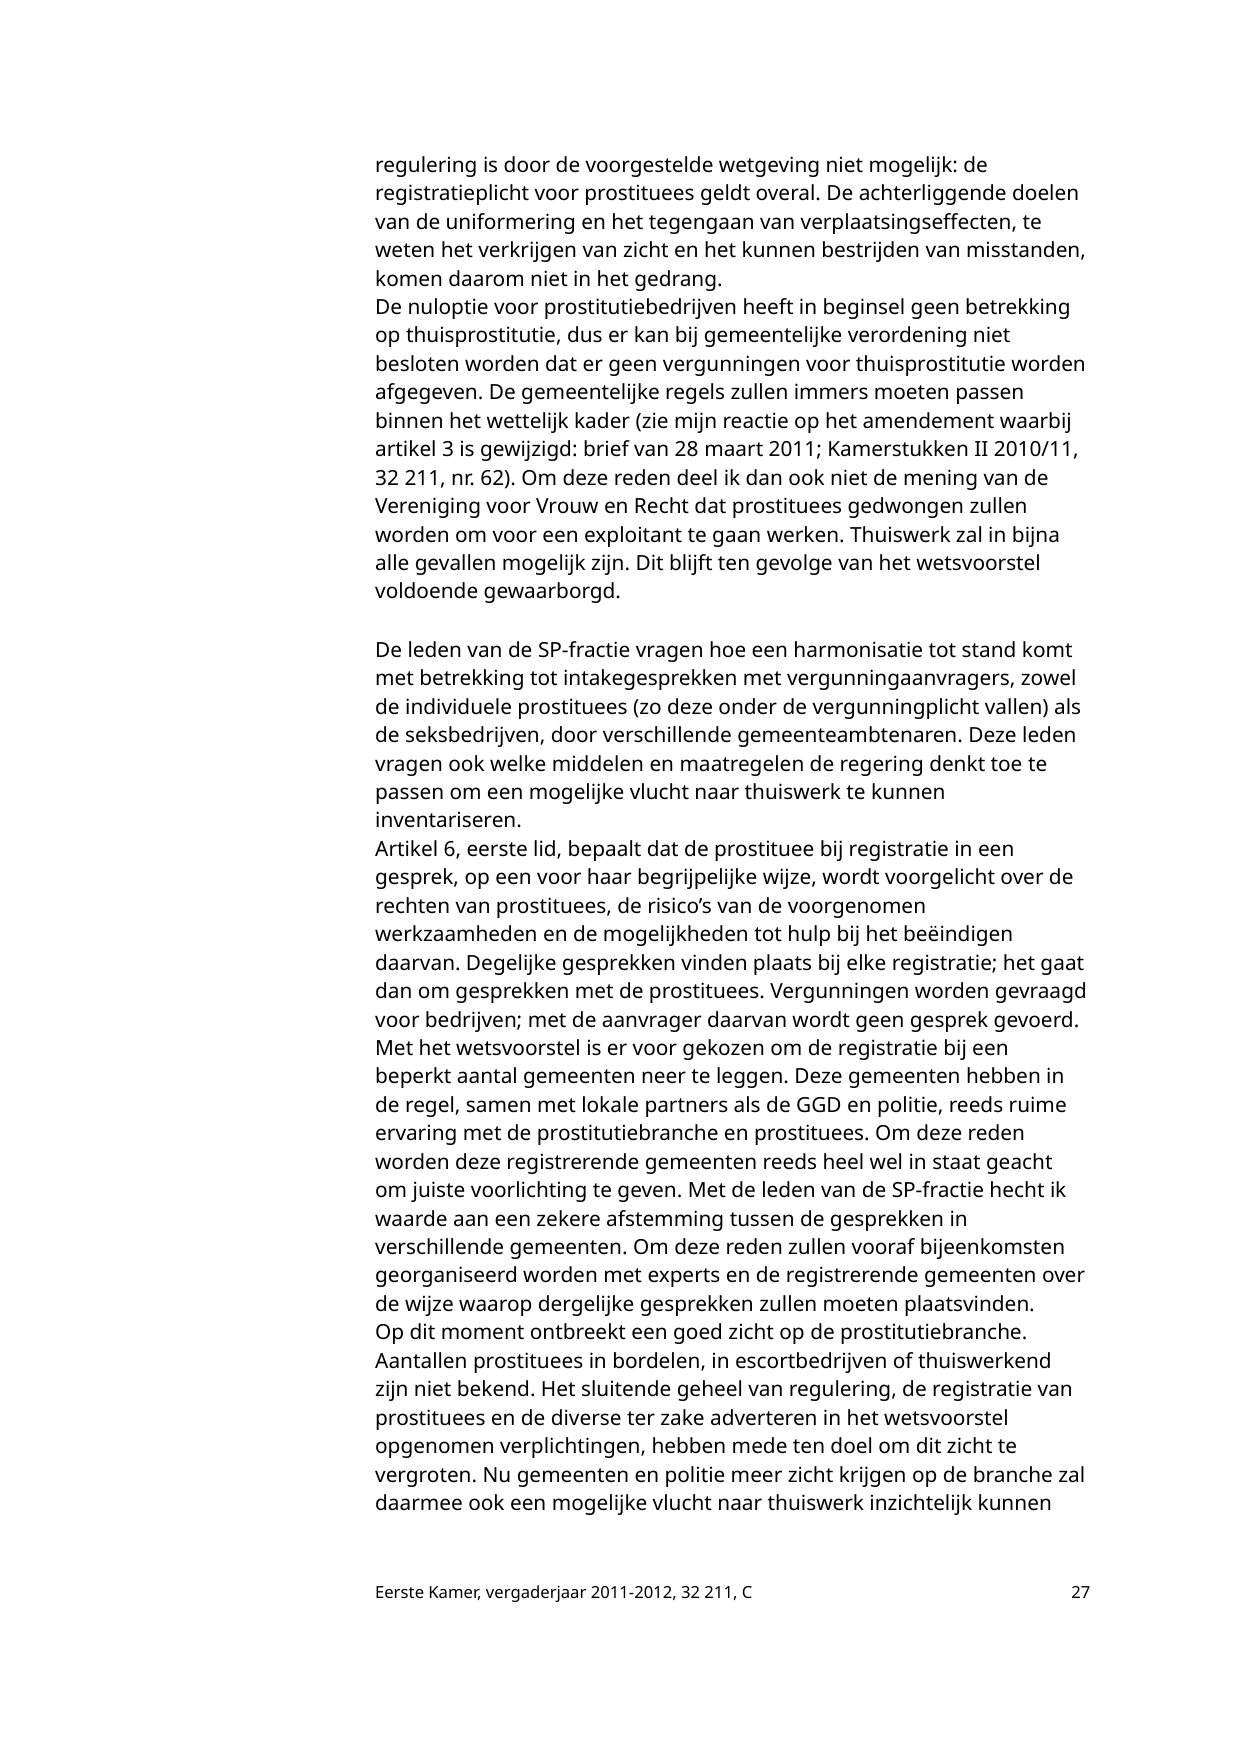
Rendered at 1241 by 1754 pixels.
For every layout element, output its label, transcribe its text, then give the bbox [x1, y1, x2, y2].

text Artikel 6, eerste lid, bepaalt dat de prostituee bij registratie in een gesprek, op een voor haar begrijpelijke wijze, wordt voorgelicht over de rechten van prostituees, de risico’s van de voorgenomen werkzaamheden en de mogelijkheden tot hulp bij het beëindigen daarvan. Degelijke gesprekken vinden plaats bij elke registratie; het gaat dan om gesprekken met de prostituees. Vergunningen worden gevraagd voor bedrijven; met de aanvrager daarvan wordt geen gesprek gevoerd. [375, 834, 1090, 1033]
text De leden van de SP-fractie vragen hoe een harmonisatie tot stand komt met betrekking tot intakegesprekken met vergunningaanvragers, zowel de individuele prostituees (zo deze onder de vergunningplicht vallen) als de seksbedrijven, door verschillende gemeenteambtenaren. Deze leden vragen ook welke middelen en maatregelen de regering denkt toe te passen om een mogelijke vlucht naar thuiswerk te kunnen inventariseren. [375, 635, 1090, 834]
text Op dit moment ontbreekt een goed zicht op de prostitutiebranche. Aantallen prostituees in bordelen, in escortbedrijven of thuiswerkend zijn niet bekend. Het sluitende geheel van regulering, de registratie van prostituees en de diverse ter zake adverteren in het wetsvoorstel opgenomen verplichtingen, hebben mede ten doel om dit zicht te vergroten. Nu gemeenten en politie meer zicht krijgen op de branche zal daarmee ook een mogelijke vlucht naar thuiswerk inzichtelijk kunnen [375, 1317, 1090, 1517]
text De nuloptie voor prostitutiebedrijven heeft in beginsel geen betrekking op thuisprostitutie, dus er kan bij gemeentelijke verordening niet besloten worden dat er geen vergunningen voor thuisprostitutie worden afgegeven. De gemeentelijke regels zullen immers moeten passen binnen het wettelijk kader (zie mijn reactie op het amendement waarbij artikel 3 is gewijzigd: brief van 28 maart 2011; Kamerstukken II 2010/11, 32 211, nr. 62). Om deze reden deel ik dan ook niet de mening van de Vereniging voor Vrouw en Recht dat prostituees gedwongen zullen worden om voor een exploitant te gaan werken. Thuiswerk zal in bijna alle gevallen mogelijk zijn. Dit blijft ten gevolge van het wetsvoorstel voldoende gewaarborgd. [375, 292, 1090, 605]
text Met het wetsvoorstel is er voor gekozen om de registratie bij een beperkt aantal gemeenten neer te leggen. Deze gemeenten hebben in de regel, samen met lokale partners als de GGD en politie, reeds ruime ervaring met de prostitutiebranche en prostituees. Om deze reden worden deze registrerende gemeenten reeds heel wel in staat geacht om juiste voorlichting te geven. Met de leden van de SP-fractie hecht ik waarde aan een zekere afstemming tussen de gesprekken in verschillende gemeenten. Om deze reden zullen vooraf bijeenkomsten georganiseerd worden met experts en de registrerende gemeenten over de wijze waarop dergelijke gesprekken zullen moeten plaatsvinden. [375, 1033, 1090, 1317]
text regulering is door de voorgestelde wetgeving niet mogelijk: de registratieplicht voor prostituees geldt overal. De achterliggende doelen van de uniformering en het tegengaan van verplaatsingseffecten, te weten het verkrijgen van zicht en het kunnen bestrijden van misstanden, komen daarom niet in het gedrang. [375, 150, 1090, 292]
